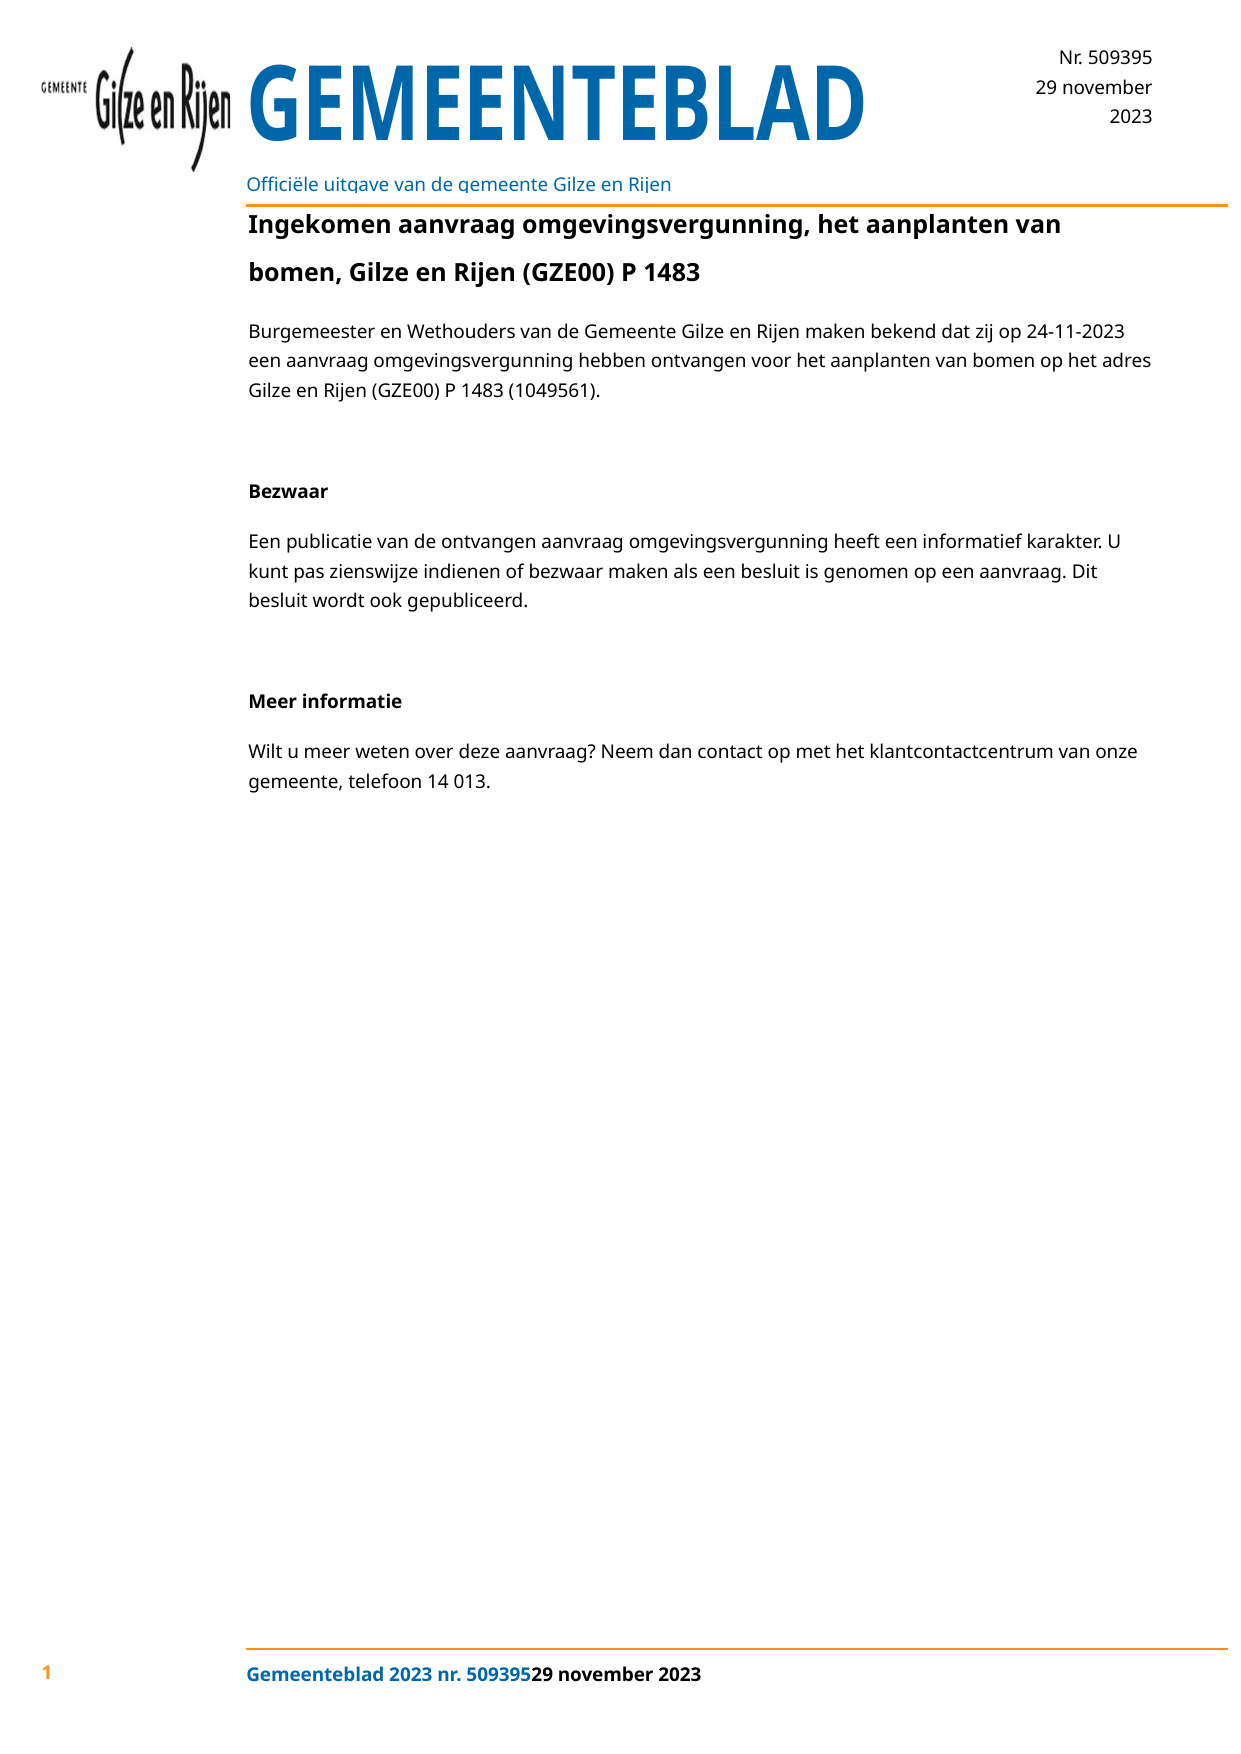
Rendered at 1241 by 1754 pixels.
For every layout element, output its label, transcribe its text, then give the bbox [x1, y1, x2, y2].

text Meer informatie [248, 688, 1152, 714]
text Wilt u meer weten over deze aanvraag? Neem dan contact op met het klantcontactcentrum van onze gemeente, telefoon 14 013. [248, 739, 1152, 794]
picture [41, 47, 231, 172]
text Een publicatie van de ontvangen aanvraag omgevingsvergunning heeft een informatief karakter. U kunt pas zienswijze indienen of bezwaar maken als een besluit is genomen op een aanvraag. Dit besluit wordt ook gepubliceerd. [248, 528, 1152, 613]
text Bezwaar [248, 478, 1152, 504]
text Burgemeester en Wethouders van de Gemeente Gilze en Rijen maken bekend dat zij op 24-11-2023 een aanvraag omgevingsvergunning hebben ontvangen voor het aanplanten van bomen op het adres Gilze en Rijen (GZE00) P 1483 (1049561). [248, 318, 1152, 403]
text Ingekomen aanvraag omgevingsvergunning, het aanplanten van bomen, Gilze en Rijen (GZE00) P 1483 [248, 207, 1152, 288]
